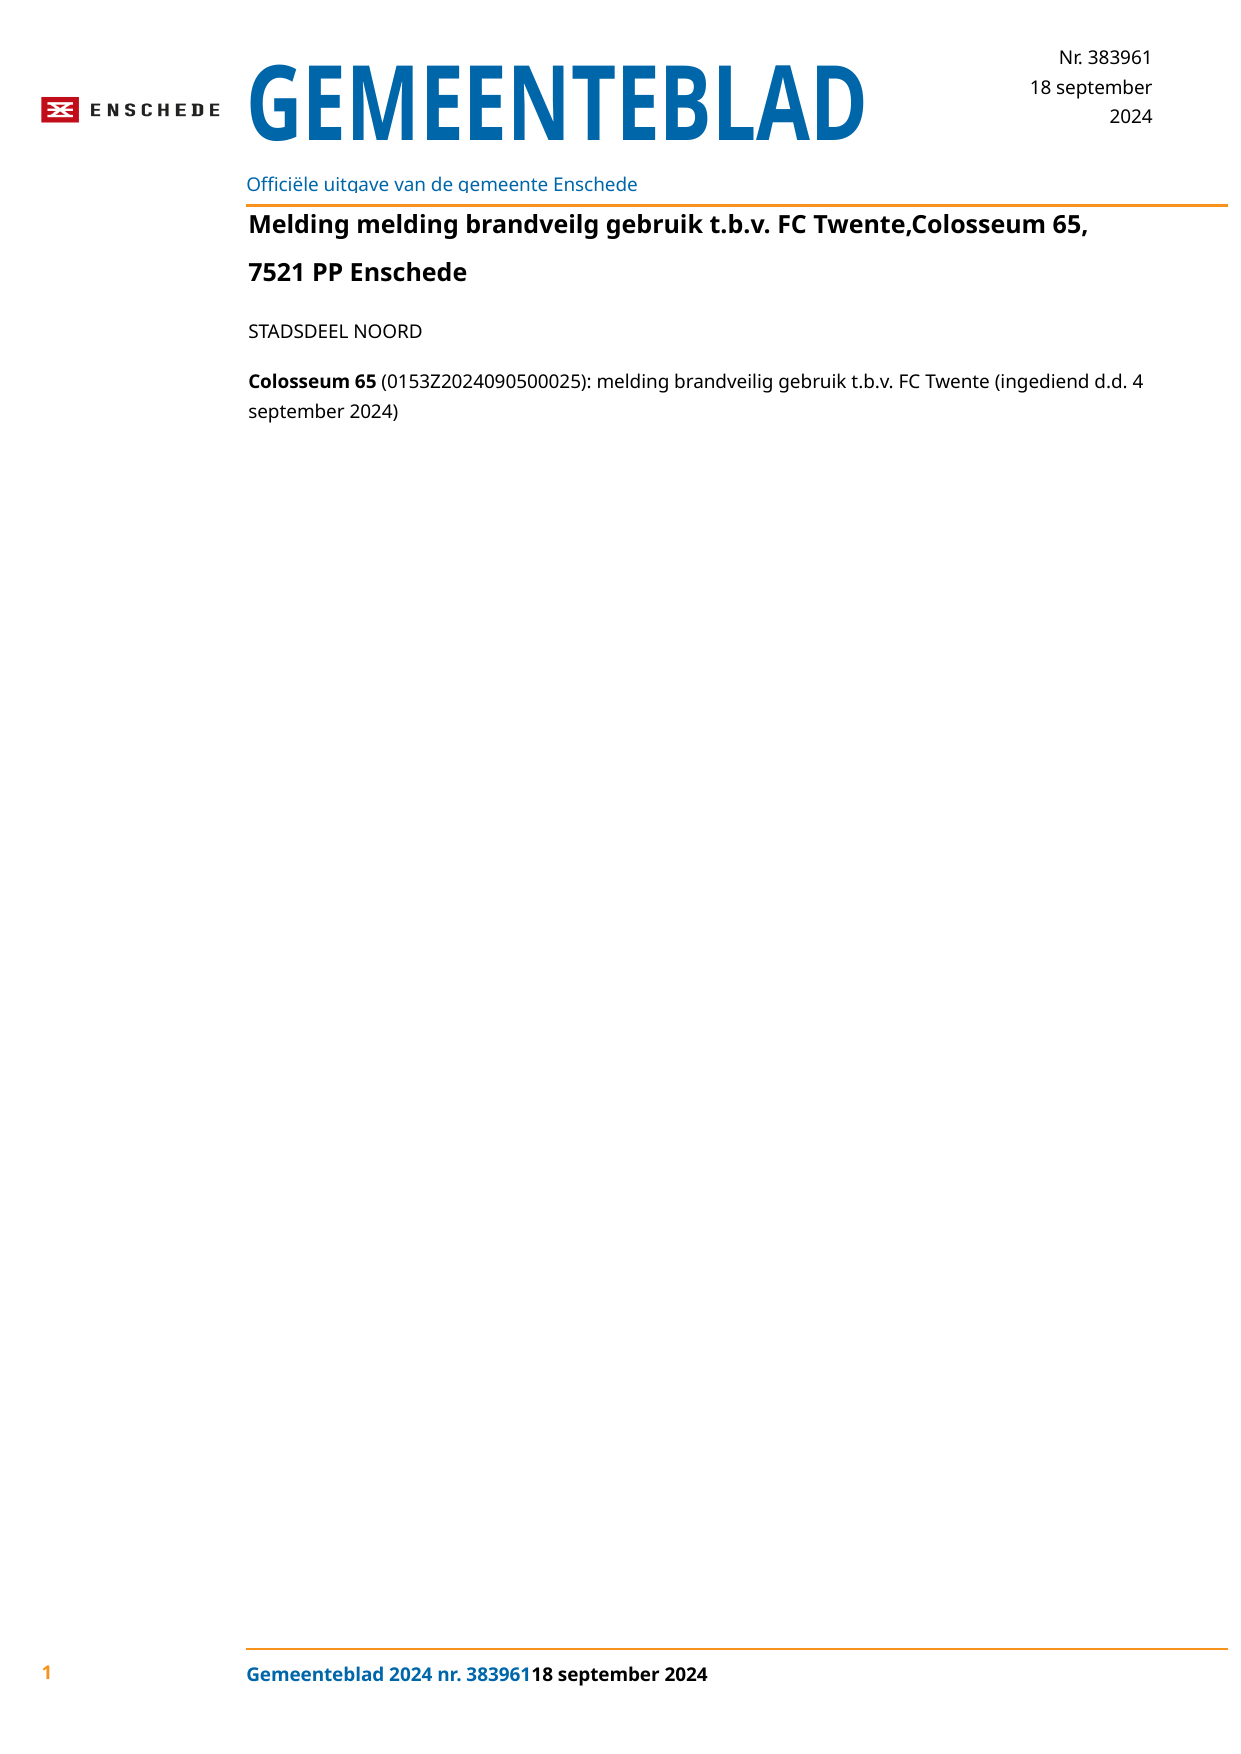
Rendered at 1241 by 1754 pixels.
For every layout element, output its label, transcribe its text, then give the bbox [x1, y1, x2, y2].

text Colosseum 65 (0153Z2024090500025): melding brandveilig gebruik t.b.v. FC Twente (ingediend d.d. 4 september 2024) [248, 368, 1152, 424]
picture [41, 47, 231, 172]
text STADSDEEL NOORD [248, 318, 1152, 344]
text Melding melding brandveilg gebruik t.b.v. FC Twente,Colosseum 65, 7521 PP Enschede [248, 207, 1152, 288]
